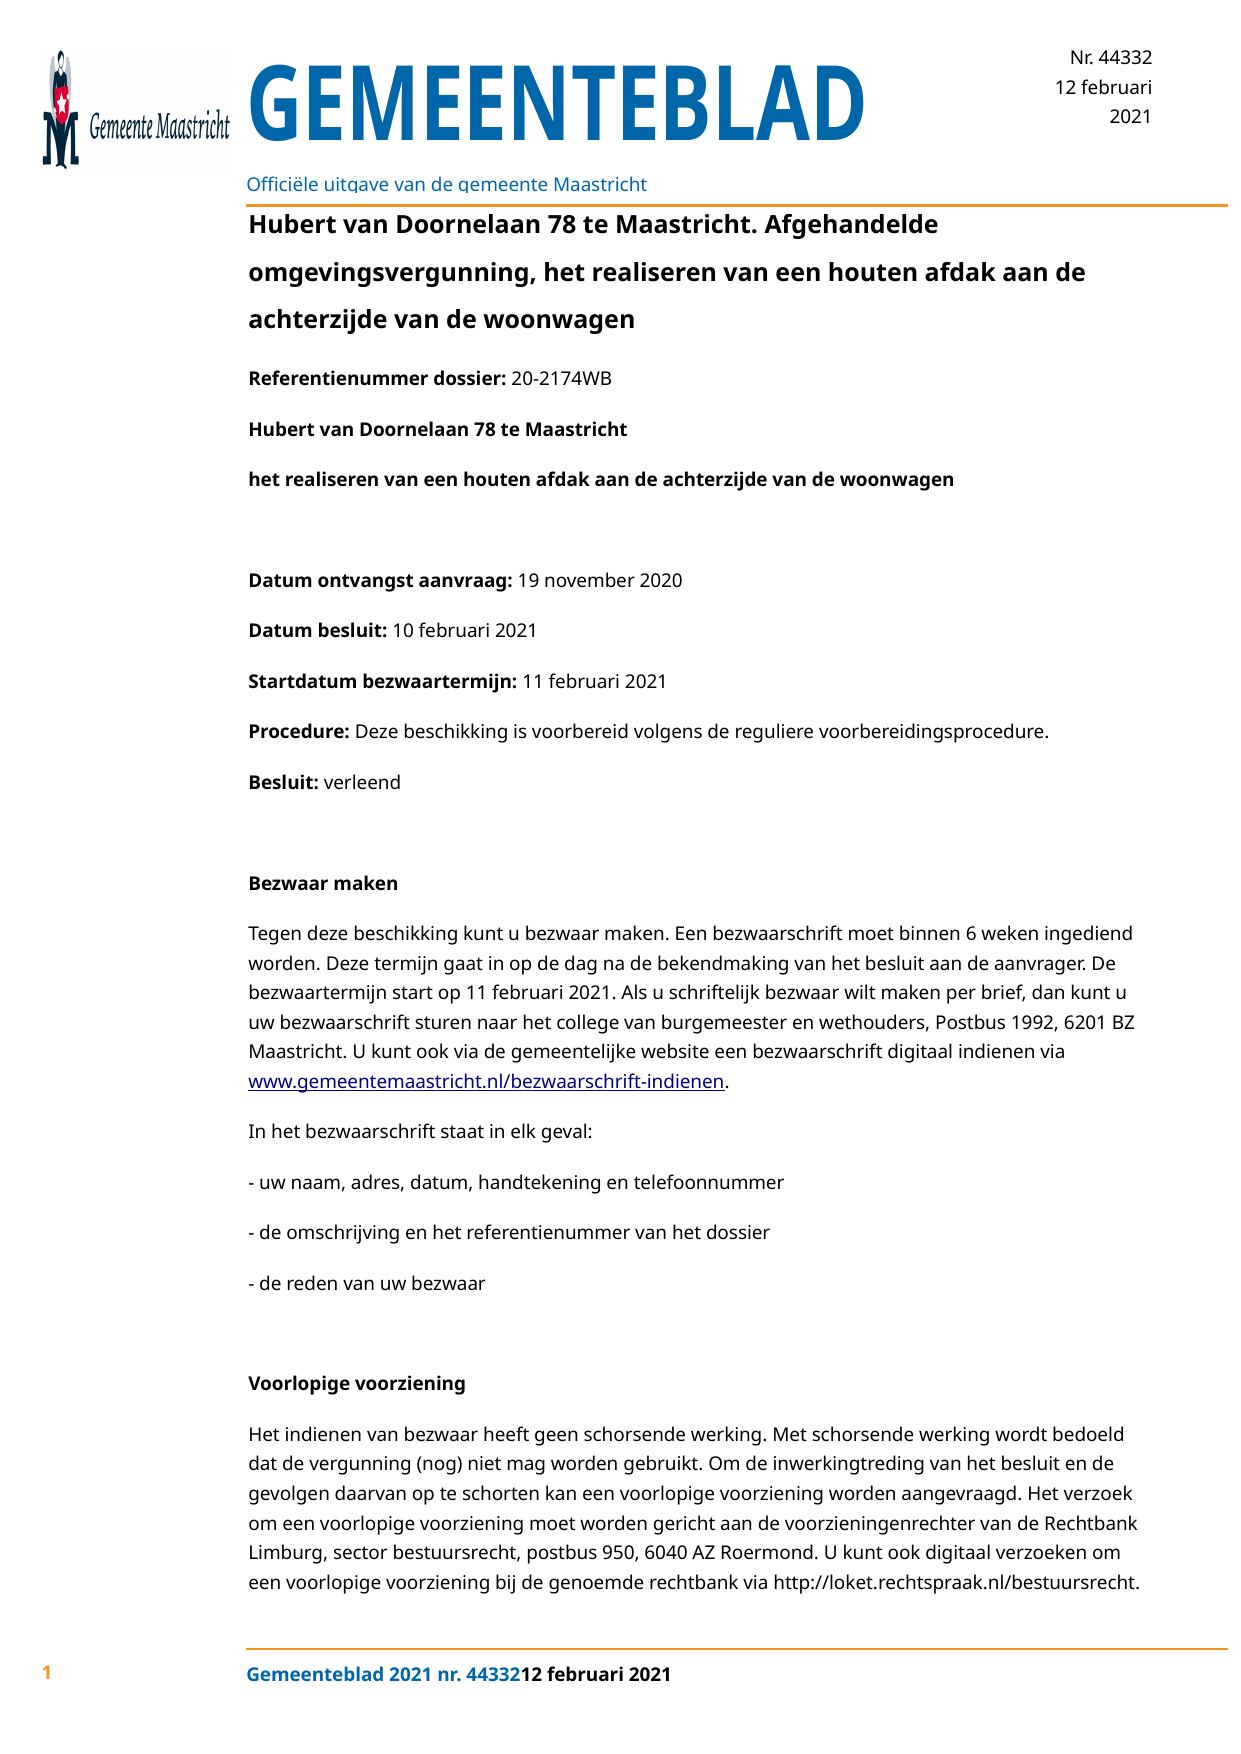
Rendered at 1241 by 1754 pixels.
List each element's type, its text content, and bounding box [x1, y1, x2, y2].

text - de reden van uw bezwaar [248, 1270, 1152, 1295]
text het realiseren van een houten afdak aan de achterzijde van de woonwagen [248, 466, 1152, 492]
text In het bezwaarschrift staat in elk geval: [248, 1118, 1152, 1144]
text Datum ontvangst aanvraag: 19 november 2020 [248, 567, 1152, 593]
text Bezwaar maken [248, 870, 1152, 895]
text Voorlopige voorziening [248, 1371, 1152, 1396]
text Datum besluit: 10 februari 2021 [248, 618, 1152, 643]
text - de omschrijving en het referentienummer van het dossier [248, 1219, 1152, 1245]
text Procedure: Deze beschikking is voorbereid volgens de reguliere voorbereidingsprocedure. [248, 718, 1152, 744]
text Referentienummer dossier: 20-2174WB [248, 366, 1152, 391]
picture [41, 47, 231, 172]
text - uw naam, adres, datum, handtekening en telefoonnummer [248, 1169, 1152, 1194]
text Startdatum bezwaartermijn: 11 februari 2021 [248, 668, 1152, 694]
text Besluit: verleend [248, 769, 1152, 794]
text Hubert van Doornelaan 78 te Maastricht. Afgehandelde omgevingsvergunning, het realiseren van een houten afdak aan de achterzijde van de woonwagen [248, 207, 1152, 336]
text Hubert van Doornelaan 78 te Maastricht [248, 416, 1152, 442]
text Het indienen van bezwaar heeft geen schorsende werking. Met schorsende werking wordt bedoeld dat de vergunning (nog) niet mag worden gebruikt. Om de inwerkingtreding van het besluit en de gevolgen daarvan op te schorten kan een voorlopige voorziening worden aangevraagd. Het verzoek om een voorlopige voorziening moet worden gericht aan de voorzieningenrechter van de Rechtbank Limburg, sector bestuursrecht, postbus 950, 6040 AZ Roermond. U kunt ook digitaal verzoeken om een voorlopige voorziening bij de genoemde rechtbank via http://loket.rechtspraak.nl/bestuursrecht. [248, 1421, 1152, 1594]
text Tegen deze beschikking kunt u bezwaar maken. Een bezwaarschrift moet binnen 6 weken ingediend worden. Deze termijn gaat in op de dag na de bekendmaking van het besluit aan de aanvrager. De bezwaartermijn start op 11 februari 2021. Als u schriftelijk bezwaar wilt maken per brief, dan kunt u uw bezwaarschrift sturen naar het college van burgemeester en wethouders, Postbus 1992, 6201 BZ Maastricht. U kunt ook via de gemeentelijke website een bezwaarschrift digitaal indienen via www.gemeentemaastricht.nl/bezwaarschrift-indienen. [248, 920, 1152, 1094]
